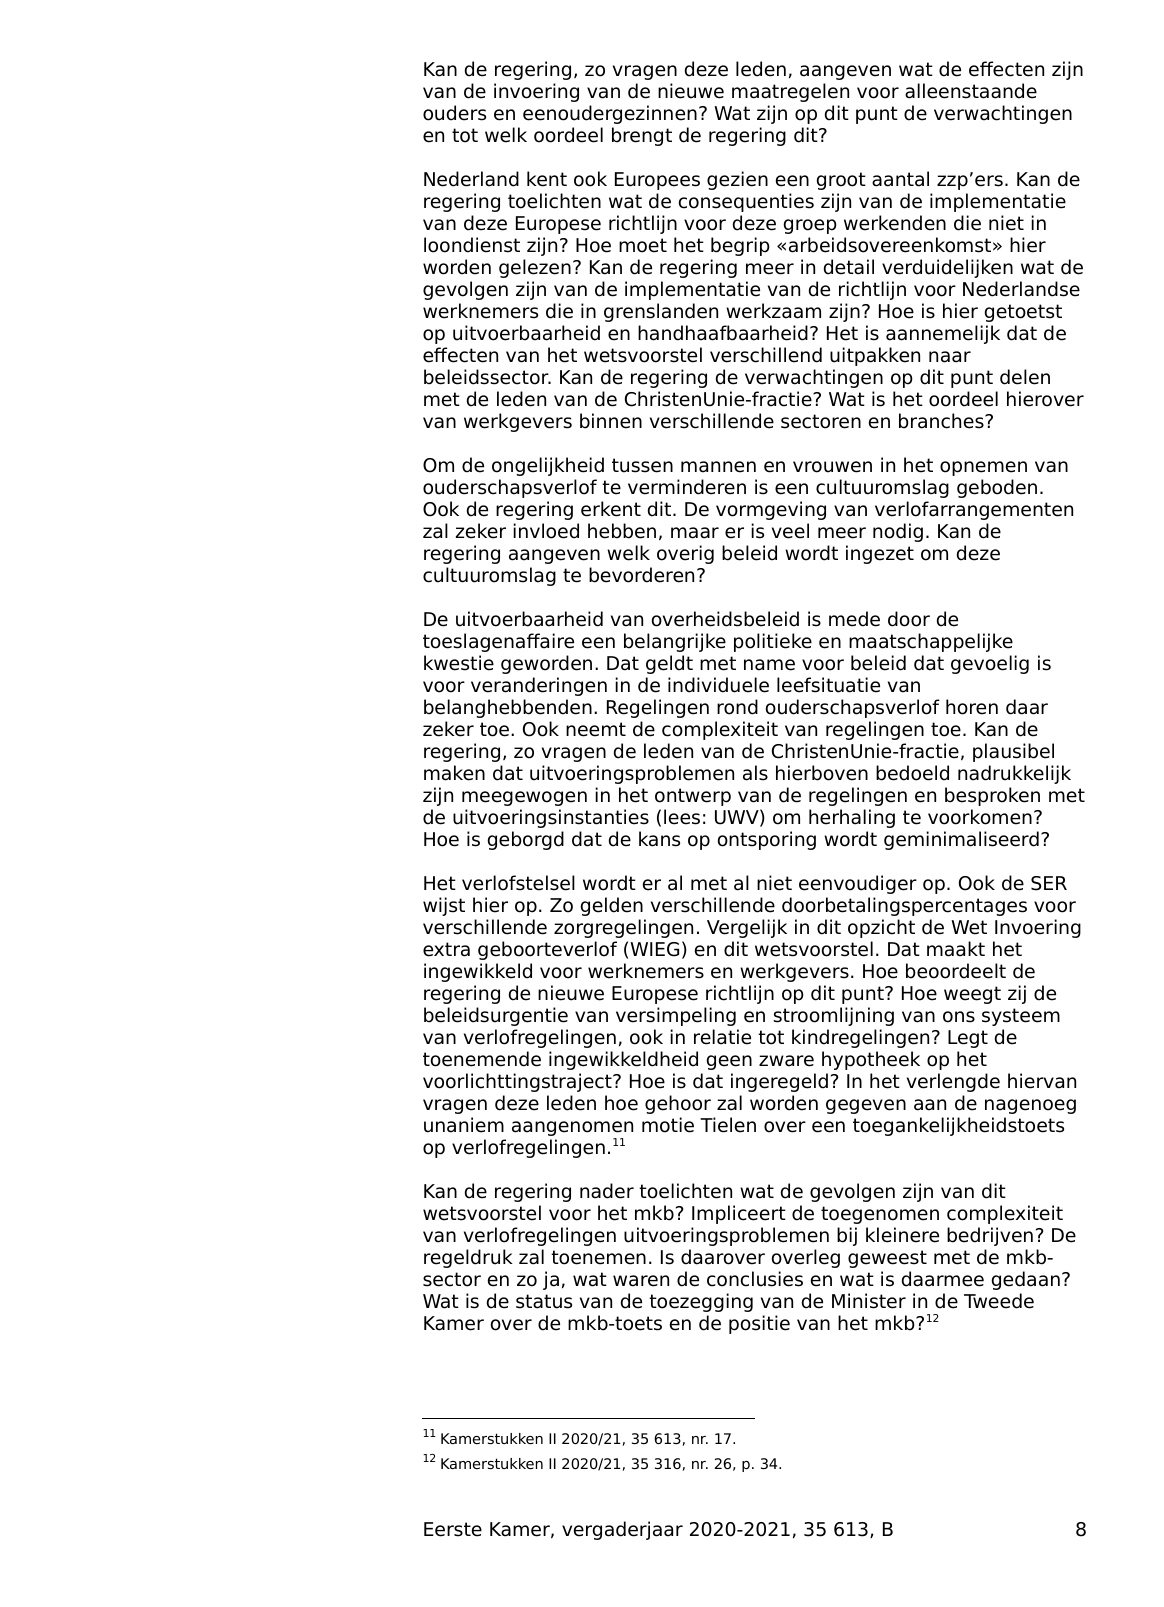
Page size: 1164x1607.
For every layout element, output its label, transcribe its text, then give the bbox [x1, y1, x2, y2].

text Om de ongelijkheid tussen mannen en vrouwen in het opnemen van ouderschapsverlof te verminderen is een cultuuromslag geboden. Ook de regering erkent dit. De vormgeving van verlofarrangementen zal zeker invloed hebben, maar er is veel meer nodig. Kan de regering aangeven welk overig beleid wordt ingezet om deze cultuuromslag te bevorderen? [422, 455, 1087, 587]
text Kan de regering, zo vragen deze leden, aangeven wat de effecten zijn van de invoering van de nieuwe maatregelen voor alleenstaande ouders en eenoudergezinnen? Wat zijn op dit punt de verwachtingen en tot welk oordeel brengt de regering dit? [422, 59, 1087, 147]
text Het verlofstelsel wordt er al met al niet eenvoudiger op. Ook de SER wijst hier op. Zo gelden verschillende doorbetalingspercentages voor verschillende zorgregelingen. Vergelijk in dit opzicht de Wet Invoering extra geboorteverlof (WIEG) en dit wetsvoorstel. Dat maakt het ingewikkeld voor werknemers en werkgevers. Hoe beoordeelt de regering de nieuwe Europese richtlijn op dit punt? Hoe weegt zij de beleidsurgentie van versimpeling en stroomlijning van ons systeem van verlofregelingen, ook in relatie tot kindregelingen? Legt de toenemende ingewikkeldheid geen zware hypotheek op het voorlichttingstraject? Hoe is dat ingeregeld? In het verlengde hiervan vragen deze leden hoe gehoor zal worden gegeven aan de nagenoeg unaniem aangenomen motie Tielen over een toegankelijkheidstoets op verlofregelingen. [422, 873, 1087, 1159]
text De uitvoerbaarheid van overheidsbeleid is mede door de toeslagenaffaire een belangrijke politieke en maatschappelijke kwestie geworden. Dat geldt met name voor beleid dat gevoelig is voor veranderingen in de individuele leefsituatie van belanghebbenden. Regelingen rond ouderschapsverlof horen daar zeker toe. Ook neemt de complexiteit van regelingen toe. Kan de regering, zo vragen de leden van de ChristenUnie-fractie, plausibel maken dat uitvoeringsproblemen als hierboven bedoeld nadrukkelijk zijn meegewogen in het ontwerp van de regelingen en besproken met de uitvoeringsinstanties (lees: UWV) om herhaling te voorkomen? Hoe is geborgd dat de kans op ontsporing wordt geminimaliseerd? [422, 609, 1087, 851]
text Kamerstukken II 2020/21, 35 613, nr. 17. [422, 1427, 1087, 1449]
text Nederland kent ook Europees gezien een groot aantal zzp’ers. Kan de regering toelichten wat de consequenties zijn van de implementatie van deze Europese richtlijn voor deze groep werkenden die niet in loondienst zijn? Hoe moet het begrip «arbeidsovereenkomst» hier worden gelezen? Kan de regering meer in detail verduidelijken wat de gevolgen zijn van de implementatie van de richtlijn voor Nederlandse werknemers die in grenslanden werkzaam zijn? Hoe is hier getoetst op uitvoerbaarheid en handhaafbaarheid? Het is aannemelijk dat de effecten van het wetsvoorstel verschillend uitpakken naar beleidssector. Kan de regering de verwachtingen op dit punt delen met de leden van de ChristenUnie-fractie? Wat is het oordeel hierover van werkgevers binnen verschillende sectoren en branches? [422, 169, 1087, 433]
text Kan de regering nader toelichten wat de gevolgen zijn van dit wetsvoorstel voor het mkb? Impliceert de toegenomen complexiteit van verlofregelingen uitvoeringsproblemen bij kleinere bedrijven? De regeldruk zal toenemen. Is daarover overleg geweest met de mkb-sector en zo ja, wat waren de conclusies en wat is daarmee gedaan? Wat is de status van de toezegging van de Minister in de Tweede Kamer over de mkb-toets en de positie van het mkb? [422, 1181, 1087, 1335]
text Kamerstukken II 2020/21, 35 316, nr. 26, p. 34. [422, 1452, 1087, 1474]
